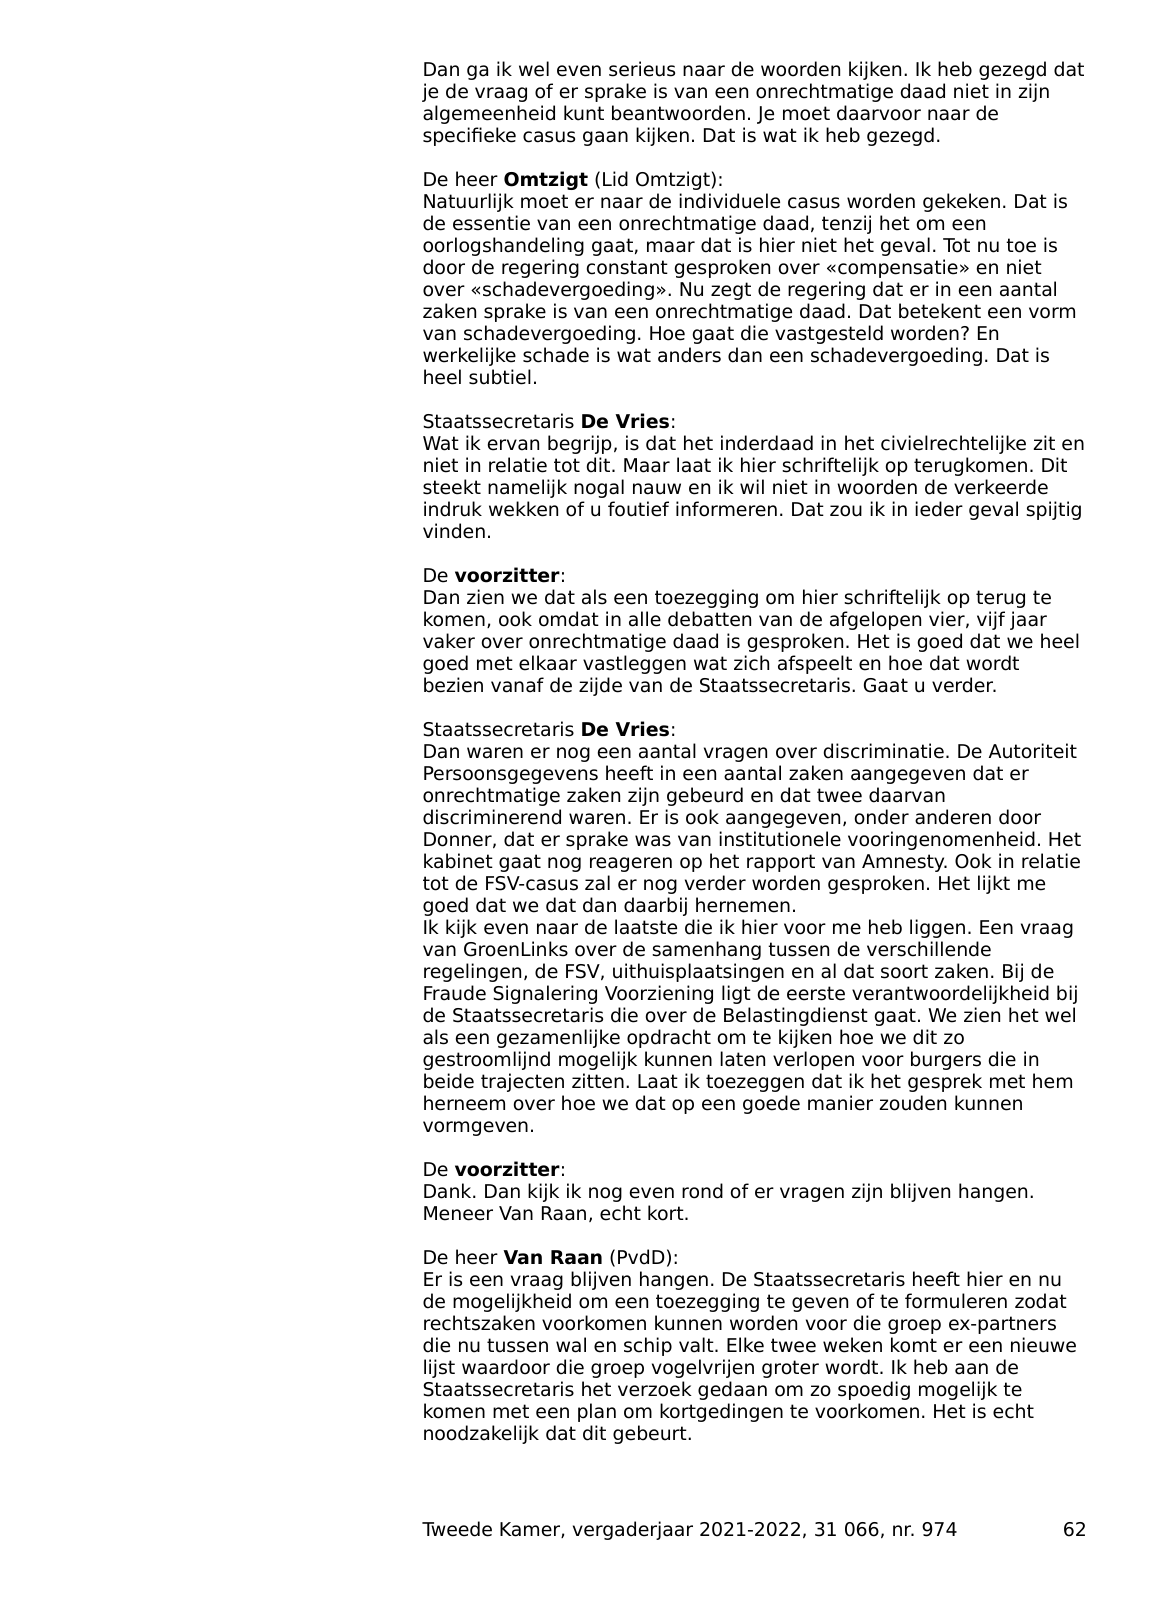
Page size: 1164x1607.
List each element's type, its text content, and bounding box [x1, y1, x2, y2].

text Dan ga ik wel even serieus naar de woorden kijken. Ik heb gezegd dat je de vraag of er sprake is van een onrechtmatige daad niet in zijn algemeenheid kunt beantwoorden. Je moet daarvoor naar de specifieke casus gaan kijken. Dat is wat ik heb gezegd. [422, 59, 1087, 147]
text Dan zien we dat als een toezegging om hier schriftelijk op terug te komen, ook omdat in alle debatten van de afgelopen vier, vijf jaar vaker over onrechtmatige daad is gesproken. Het is goed dat we heel goed met elkaar vastleggen wat zich afspeelt en hoe dat wordt bezien vanaf de zijde van de Staatssecretaris. Gaat u verder. [422, 587, 1087, 697]
text Natuurlijk moet er naar de individuele casus worden gekeken. Dat is de essentie van een onrechtmatige daad, tenzij het om een oorlogshandeling gaat, maar dat is hier niet het geval. Tot nu toe is door de regering constant gesproken over «compensatie» en niet over «schadevergoeding». Nu zegt de regering dat er in een aantal zaken sprake is van een onrechtmatige daad. Dat betekent een vorm van schadevergoeding. Hoe gaat die vastgesteld worden? En werkelijke schade is wat anders dan een schadevergoeding. Dat is heel subtiel. [422, 191, 1087, 389]
text De heer Omtzigt (Lid Omtzigt): [422, 169, 1087, 191]
text Dan waren er nog een aantal vragen over discriminatie. De Autoriteit Persoonsgegevens heeft in een aantal zaken aangegeven dat er onrechtmatige zaken zijn gebeurd en dat twee daarvan discriminerend waren. Er is ook aangegeven, onder anderen door Donner, dat er sprake was van institutionele vooringenomenheid. Het kabinet gaat nog reageren op het rapport van Amnesty. Ook in relatie tot de FSV-casus zal er nog verder worden gesproken. Het lijkt me goed dat we dat dan daarbij hernemen. [422, 741, 1087, 917]
text Wat ik ervan begrijp, is dat het inderdaad in het civielrechtelijke zit en niet in relatie tot dit. Maar laat ik hier schriftelijk op terugkomen. Dit steekt namelijk nogal nauw en ik wil niet in woorden de verkeerde indruk wekken of u foutief informeren. Dat zou ik in ieder geval spijtig vinden. [422, 433, 1087, 543]
text Staatssecretaris De Vries: [422, 411, 1087, 433]
text De voorzitter: [422, 1159, 1087, 1181]
text De heer Van Raan (PvdD): [422, 1247, 1087, 1269]
text De voorzitter: [422, 565, 1087, 587]
text Er is een vraag blijven hangen. De Staatssecretaris heeft hier en nu de mogelijkheid om een toezegging te geven of te formuleren zodat rechtszaken voorkomen kunnen worden voor die groep ex-partners die nu tussen wal en schip valt. Elke twee weken komt er een nieuwe lijst waardoor die groep vogelvrijen groter wordt. Ik heb aan de Staatssecretaris het verzoek gedaan om zo spoedig mogelijk te komen met een plan om kortgedingen te voorkomen. Het is echt noodzakelijk dat dit gebeurt. [422, 1269, 1087, 1445]
text Dank. Dan kijk ik nog even rond of er vragen zijn blijven hangen. Meneer Van Raan, echt kort. [422, 1181, 1087, 1225]
text Ik kijk even naar de laatste die ik hier voor me heb liggen. Een vraag van GroenLinks over de samenhang tussen de verschillende regelingen, de FSV, uithuisplaatsingen en al dat soort zaken. Bij de Fraude Signalering Voorziening ligt de eerste verantwoordelijkheid bij de Staatssecretaris die over de Belastingdienst gaat. We zien het wel als een gezamenlijke opdracht om te kijken hoe we dit zo gestroomlijnd mogelijk kunnen laten verlopen voor burgers die in beide trajecten zitten. Laat ik toezeggen dat ik het gesprek met hem herneem over hoe we dat op een goede manier zouden kunnen vormgeven. [422, 917, 1087, 1137]
text Staatssecretaris De Vries: [422, 719, 1087, 741]
